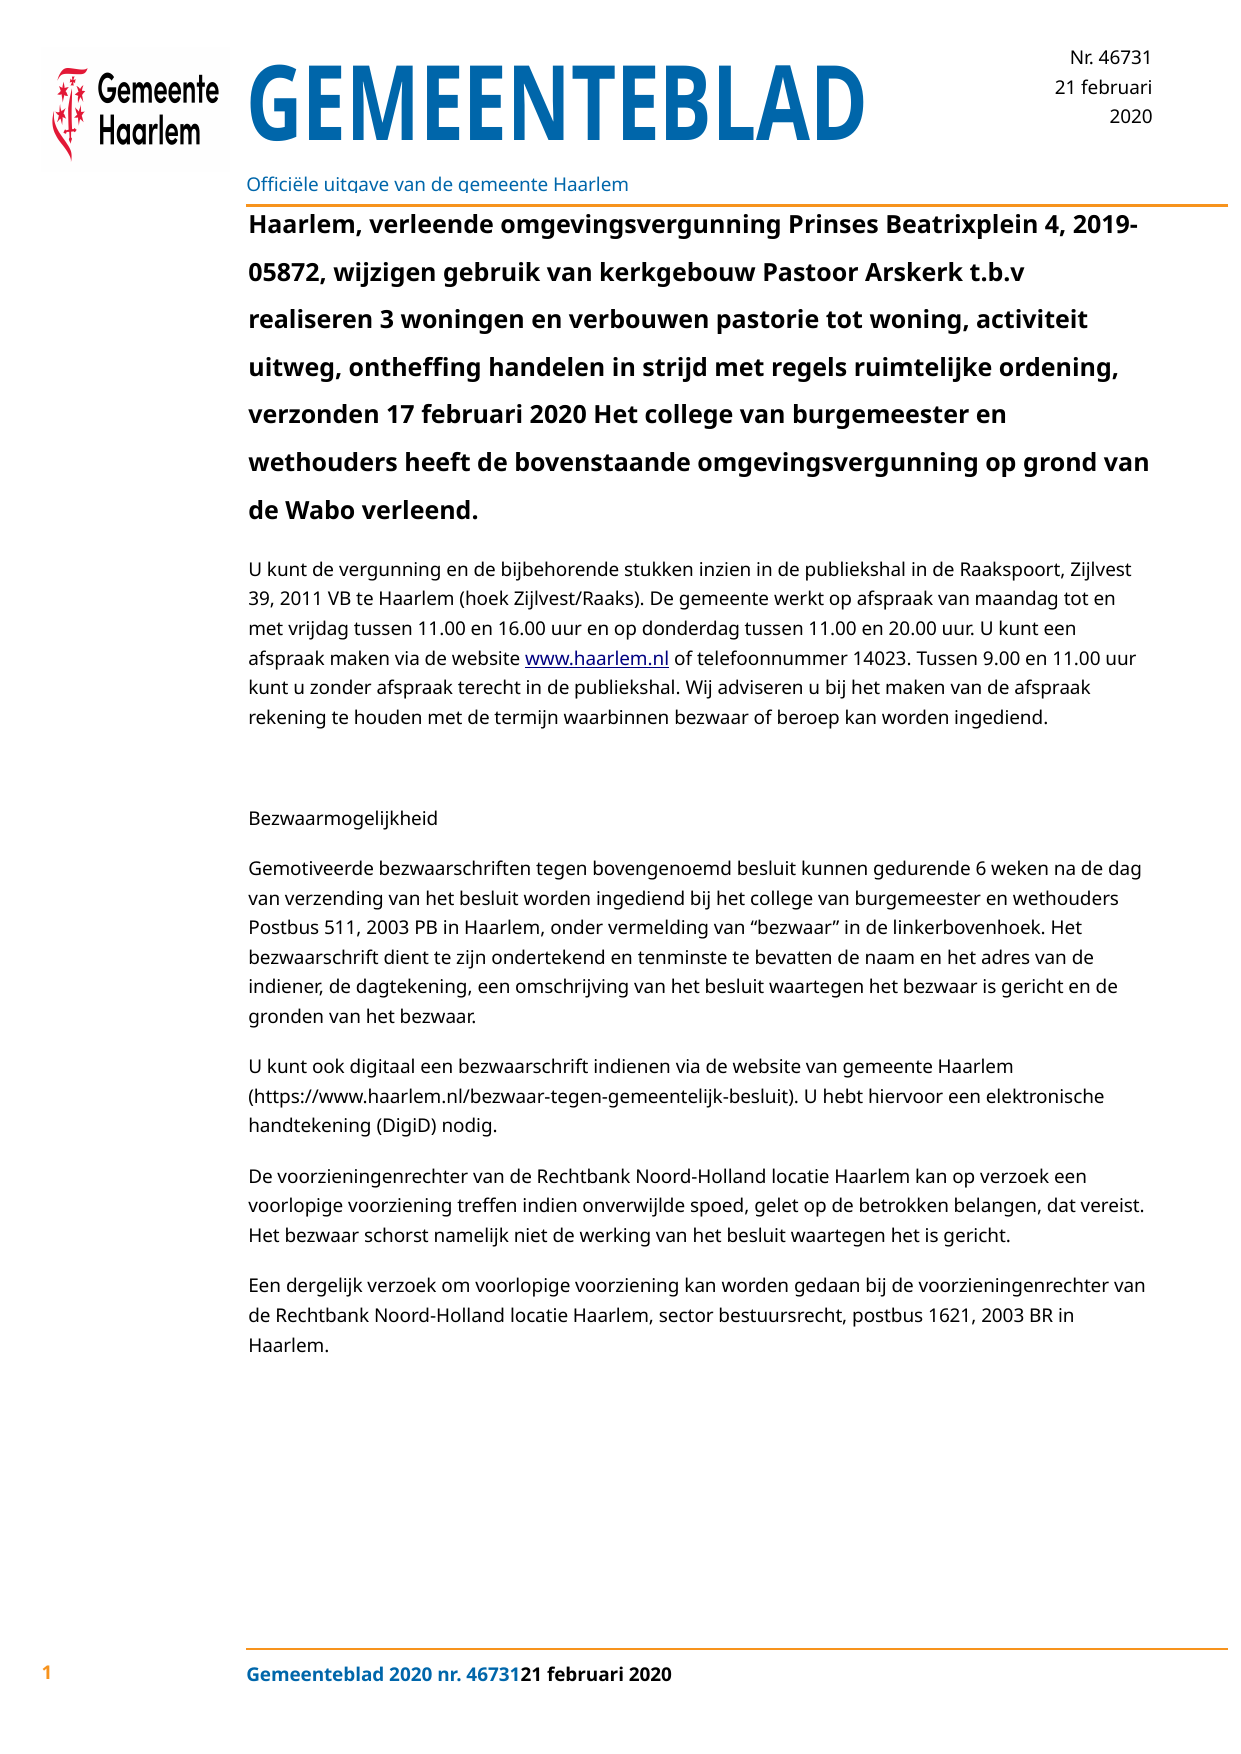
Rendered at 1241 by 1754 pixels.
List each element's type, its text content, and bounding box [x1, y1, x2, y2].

text Bezwaarmogelijkheid [248, 805, 1152, 830]
text Gemotiveerde bezwaarschriften tegen bovengenoemd besluit kunnen gedurende 6 weken na de dag van verzending van het besluit worden ingediend bij het college van burgemeester en wethouders Postbus 511, 2003 PB in Haarlem, onder vermelding van “bezwaar” in de linkerbovenhoek. Het bezwaarschrift dient te zijn ondertekend en tenminste te bevatten de naam en het adres van de indiener, de dagtekening, een omschrijving van het besluit waartegen het bezwaar is gericht en de gronden van het bezwaar. [248, 855, 1152, 1029]
text De voorzieningenrechter van de Rechtbank Noord-Holland locatie Haarlem kan op verzoek een voorlopige voorziening treffen indien onverwijlde spoed, gelet op de betrokken belangen, dat vereist. Het bezwaar schorst namelijk niet de werking van het besluit waartegen het is gericht. [248, 1163, 1152, 1248]
picture [41, 47, 231, 172]
text Een dergelijk verzoek om voorlopige voorziening kan worden gedaan bij de voorzieningenrechter van de Rechtbank Noord-Holland locatie Haarlem, sector bestuursrecht, postbus 1621, 2003 BR in Haarlem. [248, 1273, 1152, 1357]
text U kunt de vergunning en de bijbehorende stukken inzien in de publiekshal in de Raakspoort, Zijlvest 39, 2011 VB te Haarlem (hoek Zijlvest/Raaks). De gemeente werkt op afspraak van maandag tot en met vrijdag tussen 11.00 en 16.00 uur en op donderdag tussen 11.00 en 20.00 uur. U kunt een afspraak maken via de website www.haarlem.nl of telefoonnummer 14023. Tussen 9.00 en 11.00 uur kunt u zonder afspraak terecht in de publiekshal. Wij adviseren u bij het maken van de afspraak rekening te houden met de termijn waarbinnen bezwaar of beroep kan worden ingediend. [248, 556, 1152, 729]
text U kunt ook digitaal een bezwaarschrift indienen via de website van gemeente Haarlem (https://www.haarlem.nl/bezwaar-tegen-gemeentelijk-besluit). U hebt hiervoor een elektronische handtekening (DigiD) nodig. [248, 1053, 1152, 1138]
text Haarlem, verleende omgevingsvergunning Prinses Beatrixplein 4, 2019-05872, wijzigen gebruik van kerkgebouw Pastoor Arskerk t.b.v realiseren 3 woningen en verbouwen pastorie tot woning, activiteit uitweg, ontheffing handelen in strijd met regels ruimtelijke ordening, verzonden 17 februari 2020 Het college van burgemeester en wethouders heeft de bovenstaande omgevingsvergunning op grond van de Wabo verleend. [248, 207, 1152, 526]
